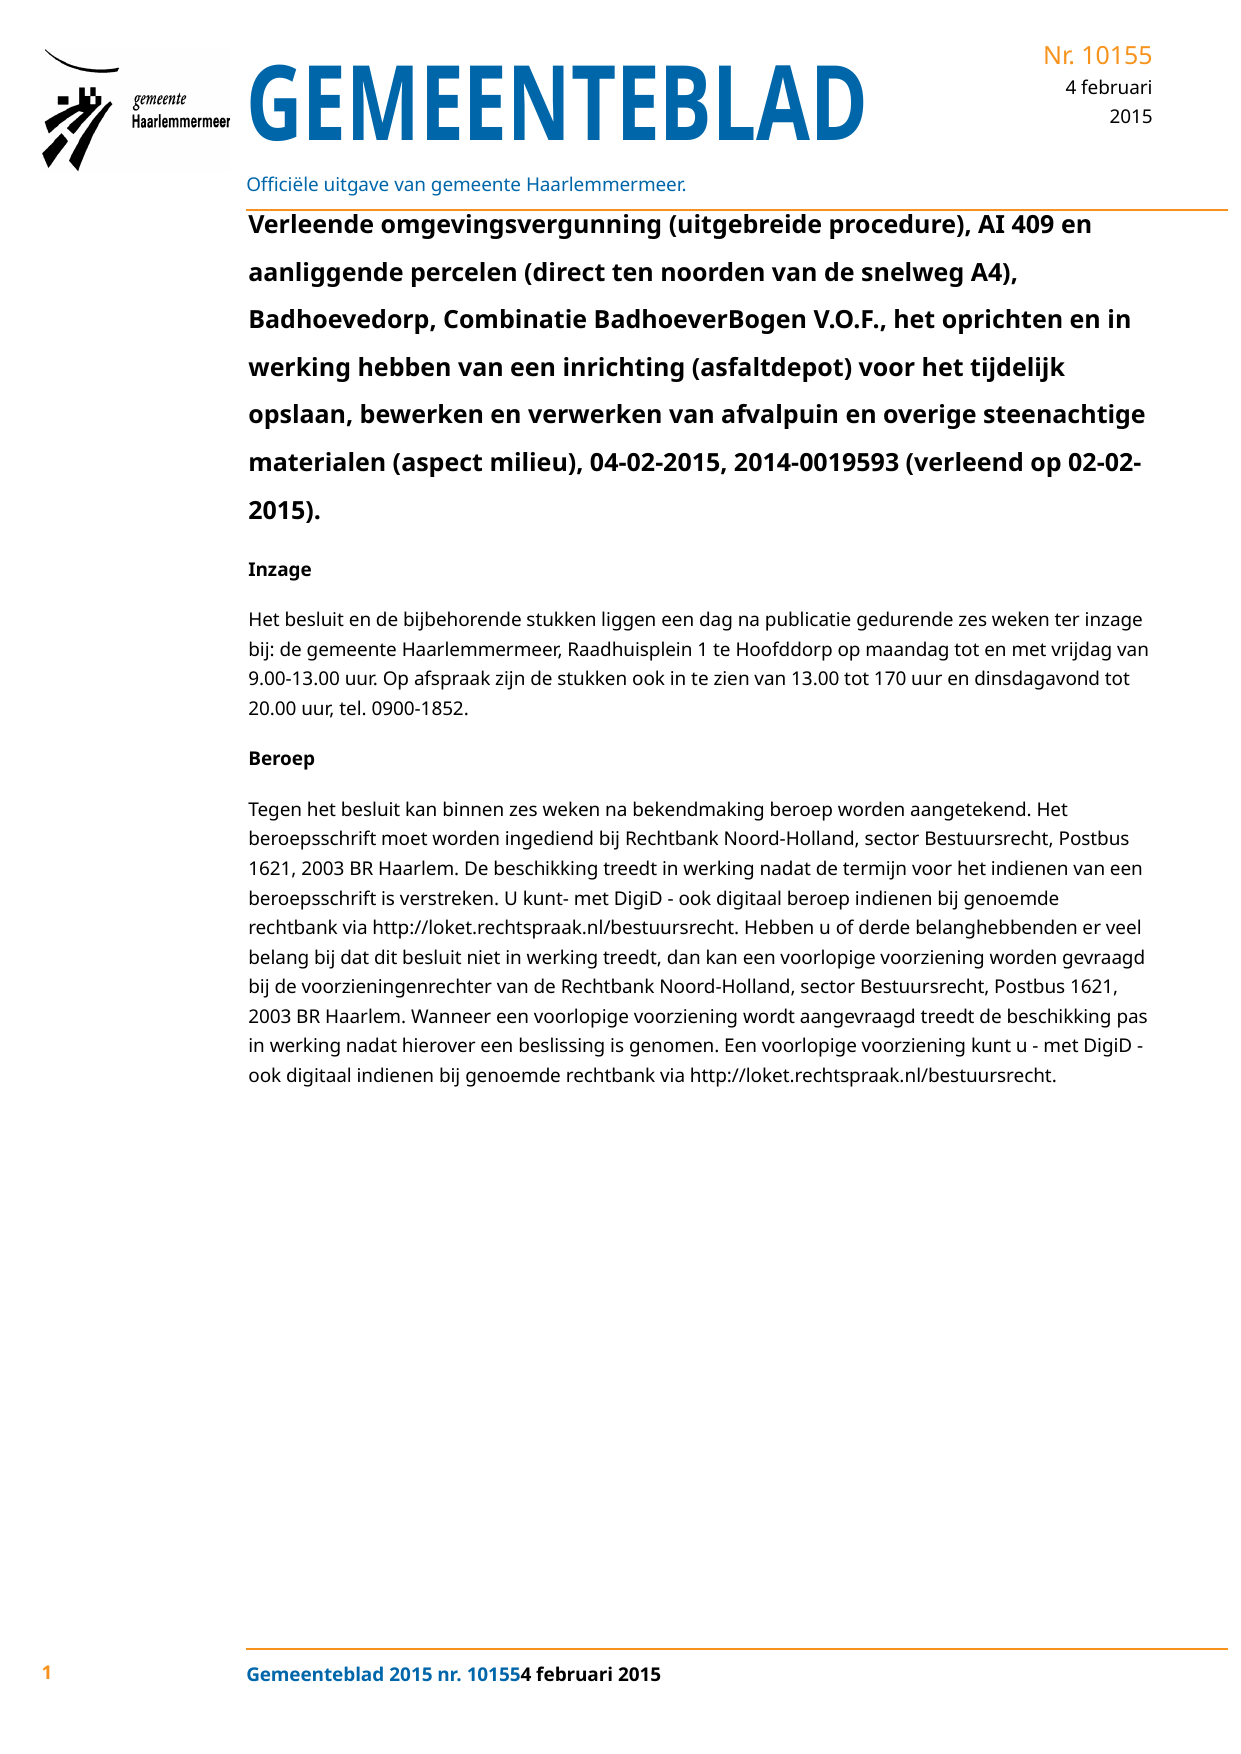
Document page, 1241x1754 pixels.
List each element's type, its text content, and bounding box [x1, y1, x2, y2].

text Beroep [248, 746, 1152, 771]
text Tegen het besluit kan binnen zes weken na bekendmaking beroep worden aangetekend. Het beroepsschrift moet worden ingediend bij Rechtbank Noord-Holland, sector Bestuursrecht, Postbus 1621, 2003 BR Haarlem. De beschikking treedt in werking nadat de termijn voor het indienen van een beroepsschrift is verstreken. U kunt- met DigiD - ook digitaal beroep indienen bij genoemde rechtbank via http://loket.rechtspraak.nl/bestuursrecht. Hebben u of derde belanghebbenden er veel belang bij dat dit besluit niet in werking treedt, dan kan een voorlopige voorziening worden gevraagd bij de voorzieningenrechter van de Rechtbank Noord-Holland, sector Bestuursrecht, Postbus 1621, 2003 BR Haarlem. Wanneer een voorlopige voorziening wordt aangevraagd treedt de beschikking pas in werking nadat hierover een beslissing is genomen. Een voorlopige voorziening kunt u - met DigiD - ook digitaal indienen bij genoemde rechtbank via http://loket.rechtspraak.nl/bestuursrecht. [248, 796, 1152, 1088]
text Verleende omgevingsvergunning (uitgebreide procedure), AI 409 en aanliggende percelen (direct ten noorden van de snelweg A4), Badhoevedorp, Combinatie BadhoeverBogen V.O.F., het oprichten en in werking hebben van een inrichting (asfaltdepot) voor het tijdelijk opslaan, bewerken en verwerken van afvalpuin en overige steenachtige materialen (aspect milieu), 04-02-2015, 2014-0019593 (verleend op 02-02-2015). [248, 211, 1152, 526]
text Inzage [248, 556, 1152, 582]
picture [41, 47, 231, 172]
text Het besluit en de bijbehorende stukken liggen een dag na publicatie gedurende zes weken ter inzage bij: de gemeente Haarlemmermeer, Raadhuisplein 1 te Hoofddorp op maandag tot en met vrijdag van 9.00-13.00 uur. Op afspraak zijn de stukken ook in te zien van 13.00 tot 170 uur en dinsdagavond tot 20.00 uur, tel. 0900-1852. [248, 606, 1152, 721]
